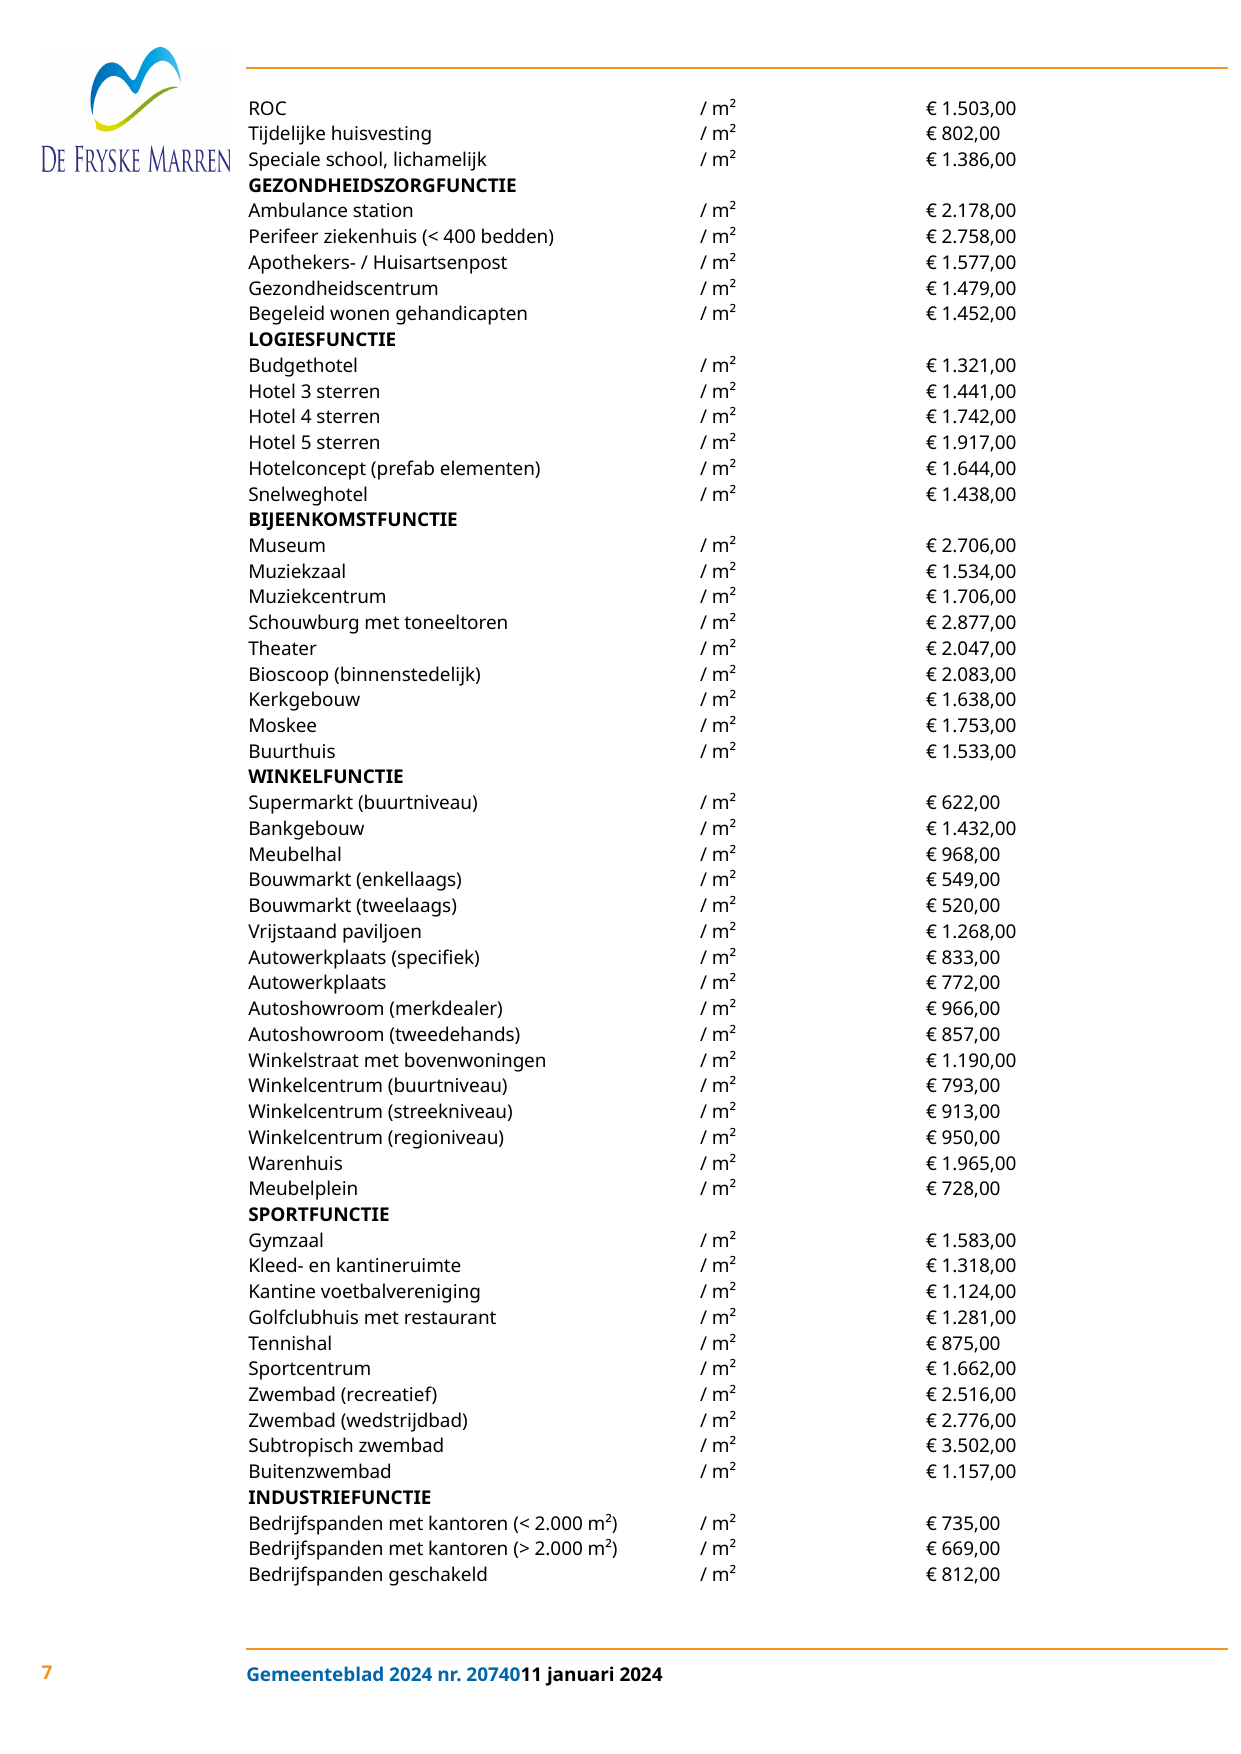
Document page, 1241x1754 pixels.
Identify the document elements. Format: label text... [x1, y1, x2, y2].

table_cell / m² [700, 687, 926, 712]
table_cell € 1.190,00 [926, 1047, 1152, 1072]
table_cell / m² [700, 532, 926, 558]
table_cell / m² [700, 1561, 926, 1587]
table_cell Hotel 4 sterren [248, 404, 700, 429]
table_cell Buurthuis [248, 738, 700, 764]
table_cell Gymzaal [248, 1227, 700, 1253]
table_cell Perifeer ziekenhuis (< 400 bedden) [248, 224, 700, 249]
table_cell Meubelhal [248, 841, 700, 867]
table_cell / m² [700, 378, 926, 403]
table_cell Bankgebouw [248, 815, 700, 841]
table_cell Bedrijfspanden met kantoren (< 2.000 m²) [248, 1510, 700, 1536]
table_cell Kleed- en kantineruimte [248, 1253, 700, 1278]
table_cell [700, 1484, 926, 1510]
table_cell € 1.917,00 [926, 429, 1152, 455]
table_cell € 966,00 [926, 995, 1152, 1021]
table_cell / m² [700, 841, 926, 867]
table_cell Zwembad (recreatief) [248, 1381, 700, 1407]
table_cell [926, 506, 1152, 532]
table_cell / m² [700, 1253, 926, 1278]
table_cell ROC [248, 95, 700, 121]
table_cell Kantine voetbalvereniging [248, 1278, 700, 1304]
table_cell € 2.083,00 [926, 661, 1152, 687]
table_cell € 2.877,00 [926, 609, 1152, 635]
table_cell / m² [700, 815, 926, 841]
table_cell € 1.503,00 [926, 95, 1152, 121]
table_cell / m² [700, 1124, 926, 1150]
table_cell / m² [700, 970, 926, 995]
table_cell / m² [700, 224, 926, 249]
table_cell Winkelcentrum (streekniveau) [248, 1098, 700, 1124]
table_cell [700, 172, 926, 198]
table_cell Moskee [248, 712, 700, 738]
table_cell / m² [700, 1536, 926, 1561]
table_cell € 1.533,00 [926, 738, 1152, 764]
table_cell Vrijstaand paviljoen [248, 918, 700, 944]
table_cell € 875,00 [926, 1330, 1152, 1356]
table_cell / m² [700, 1227, 926, 1253]
table_cell Gezondheidscentrum [248, 275, 700, 301]
table_cell / m² [700, 481, 926, 506]
table_cell Hotelconcept (prefab elementen) [248, 455, 700, 481]
table_cell INDUSTRIEFUNCTIE [248, 1484, 700, 1510]
table_cell / m² [700, 584, 926, 609]
table_cell € 2.178,00 [926, 198, 1152, 223]
table_cell / m² [700, 661, 926, 687]
table_cell € 1.441,00 [926, 378, 1152, 403]
table_cell Buitenzwembad [248, 1459, 700, 1484]
table_cell € 1.386,00 [926, 146, 1152, 172]
table_cell / m² [700, 1278, 926, 1304]
table_cell € 2.047,00 [926, 635, 1152, 661]
table_cell / m² [700, 1356, 926, 1381]
table_cell Budgethotel [248, 352, 700, 378]
table_cell [700, 506, 926, 532]
table_cell Subtropisch zwembad [248, 1433, 700, 1458]
table_cell € 1.644,00 [926, 455, 1152, 481]
table_cell € 793,00 [926, 1073, 1152, 1098]
table_cell WINKELFUNCTIE [248, 764, 700, 789]
table_cell € 1.742,00 [926, 404, 1152, 429]
table_cell LOGIESFUNCTIE [248, 326, 700, 352]
table_cell € 1.438,00 [926, 481, 1152, 506]
table_cell / m² [700, 635, 926, 661]
table_cell € 1.318,00 [926, 1253, 1152, 1278]
table_cell € 1.638,00 [926, 687, 1152, 712]
table_cell € 1.432,00 [926, 815, 1152, 841]
table_cell € 913,00 [926, 1098, 1152, 1124]
table_cell Bouwmarkt (enkellaags) [248, 867, 700, 892]
table_cell € 1.662,00 [926, 1356, 1152, 1381]
table_cell € 1.534,00 [926, 558, 1152, 584]
table_cell / m² [700, 1150, 926, 1175]
table_cell / m² [700, 712, 926, 738]
table_cell € 1.577,00 [926, 249, 1152, 275]
table_cell Theater [248, 635, 700, 661]
table_cell € 950,00 [926, 1124, 1152, 1150]
table_cell € 772,00 [926, 970, 1152, 995]
table_cell € 1.281,00 [926, 1304, 1152, 1330]
table_cell [926, 764, 1152, 789]
table_cell / m² [700, 1047, 926, 1072]
table_cell / m² [700, 1433, 926, 1458]
table_cell BIJEENKOMSTFUNCTIE [248, 506, 700, 532]
table_cell / m² [700, 1510, 926, 1536]
table_cell € 968,00 [926, 841, 1152, 867]
table_cell € 728,00 [926, 1175, 1152, 1201]
table_cell € 1.452,00 [926, 301, 1152, 326]
table_cell € 2.706,00 [926, 532, 1152, 558]
table_cell / m² [700, 146, 926, 172]
table_cell Autowerkplaats (specifiek) [248, 944, 700, 969]
table_cell [926, 172, 1152, 198]
table_cell Museum [248, 532, 700, 558]
table_cell Muziekcentrum [248, 584, 700, 609]
table_cell € 812,00 [926, 1561, 1152, 1587]
table_cell € 1.268,00 [926, 918, 1152, 944]
table_cell Bedrijfspanden met kantoren (> 2.000 m²) [248, 1536, 700, 1561]
table_cell € 1.157,00 [926, 1459, 1152, 1484]
table_cell [700, 1201, 926, 1227]
table_cell € 833,00 [926, 944, 1152, 969]
table_cell / m² [700, 95, 926, 121]
table_cell [700, 326, 926, 352]
table_cell Kerkgebouw [248, 687, 700, 712]
table_cell Winkelstraat met bovenwoningen [248, 1047, 700, 1072]
table_cell Ambulance station [248, 198, 700, 223]
table_cell € 735,00 [926, 1510, 1152, 1536]
table_cell € 1.965,00 [926, 1150, 1152, 1175]
table_cell Speciale school, lichamelijk [248, 146, 700, 172]
table_cell Hotel 5 sterren [248, 429, 700, 455]
table_cell € 1.479,00 [926, 275, 1152, 301]
table_cell / m² [700, 1304, 926, 1330]
table_cell / m² [700, 918, 926, 944]
table_cell € 1.583,00 [926, 1227, 1152, 1253]
table_cell Autowerkplaats [248, 970, 700, 995]
table_cell € 2.776,00 [926, 1407, 1152, 1433]
table_cell € 3.502,00 [926, 1433, 1152, 1458]
table_cell / m² [700, 893, 926, 918]
table_cell € 1.706,00 [926, 584, 1152, 609]
table_cell Winkelcentrum (regioniveau) [248, 1124, 700, 1150]
table_cell Autoshowroom (tweedehands) [248, 1021, 700, 1047]
table_cell SPORTFUNCTIE [248, 1201, 700, 1227]
table_cell Meubelplein [248, 1175, 700, 1201]
table_cell € 802,00 [926, 121, 1152, 146]
table_cell / m² [700, 1021, 926, 1047]
table_cell / m² [700, 1330, 926, 1356]
table_cell / m² [700, 404, 926, 429]
table_cell € 669,00 [926, 1536, 1152, 1561]
table_cell / m² [700, 1073, 926, 1098]
table_cell € 2.516,00 [926, 1381, 1152, 1407]
table_cell Hotel 3 sterren [248, 378, 700, 403]
table_cell / m² [700, 790, 926, 815]
table_cell € 857,00 [926, 1021, 1152, 1047]
table_cell Bioscoop (binnenstedelijk) [248, 661, 700, 687]
table_cell € 549,00 [926, 867, 1152, 892]
table_cell / m² [700, 198, 926, 223]
table_cell Tennishal [248, 1330, 700, 1356]
table_cell / m² [700, 249, 926, 275]
table_cell / m² [700, 352, 926, 378]
table_cell GEZONDHEIDSZORGFUNCTIE [248, 172, 700, 198]
table_cell € 1.321,00 [926, 352, 1152, 378]
table_cell Tijdelijke huisvesting [248, 121, 700, 146]
table_cell [926, 1484, 1152, 1510]
table_cell € 1.753,00 [926, 712, 1152, 738]
table_cell / m² [700, 301, 926, 326]
table_cell / m² [700, 558, 926, 584]
table_cell Supermarkt (buurtniveau) [248, 790, 700, 815]
picture [41, 47, 231, 172]
table_cell / m² [700, 1175, 926, 1201]
table_cell Warenhuis [248, 1150, 700, 1175]
table_cell / m² [700, 1407, 926, 1433]
table_cell Sportcentrum [248, 1356, 700, 1381]
table_cell Autoshowroom (merkdealer) [248, 995, 700, 1021]
table_cell Golfclubhuis met restaurant [248, 1304, 700, 1330]
table_cell € 2.758,00 [926, 224, 1152, 249]
table_cell / m² [700, 738, 926, 764]
table_cell Schouwburg met toneeltoren [248, 609, 700, 635]
table_cell / m² [700, 995, 926, 1021]
table_cell / m² [700, 944, 926, 969]
table_cell / m² [700, 429, 926, 455]
table_cell [926, 326, 1152, 352]
table_cell Bouwmarkt (tweelaags) [248, 893, 700, 918]
table_cell [700, 764, 926, 789]
table_cell Snelweghotel [248, 481, 700, 506]
table_cell / m² [700, 455, 926, 481]
table_cell / m² [700, 609, 926, 635]
table_cell Apothekers- / Huisartsenpost [248, 249, 700, 275]
table_cell Muziekzaal [248, 558, 700, 584]
table_cell [926, 1201, 1152, 1227]
table_cell / m² [700, 1459, 926, 1484]
table_cell / m² [700, 867, 926, 892]
table_cell / m² [700, 275, 926, 301]
table_cell € 520,00 [926, 893, 1152, 918]
table_cell Zwembad (wedstrijdbad) [248, 1407, 700, 1433]
table_cell € 622,00 [926, 790, 1152, 815]
table_cell / m² [700, 121, 926, 146]
table_cell Bedrijfspanden geschakeld [248, 1561, 700, 1587]
table_cell Begeleid wonen gehandicapten [248, 301, 700, 326]
table_cell / m² [700, 1098, 926, 1124]
table_cell / m² [700, 1381, 926, 1407]
table_cell € 1.124,00 [926, 1278, 1152, 1304]
table_cell Winkelcentrum (buurtniveau) [248, 1073, 700, 1098]
